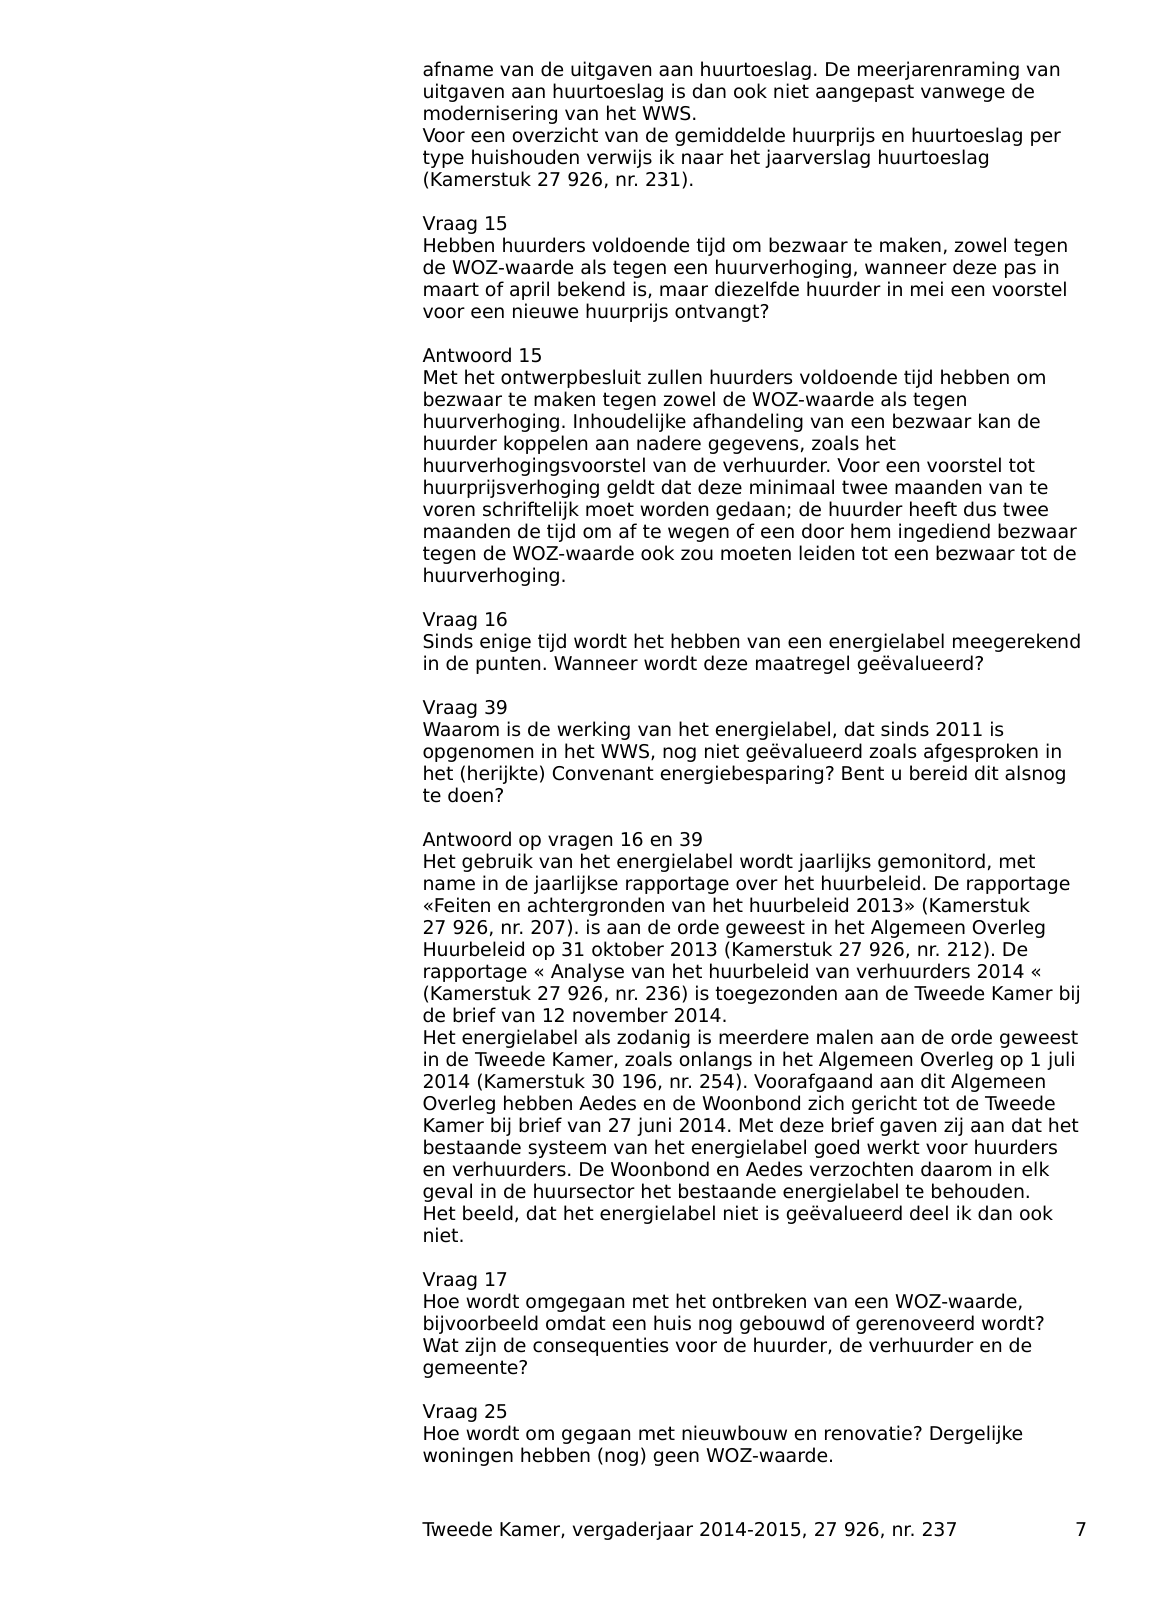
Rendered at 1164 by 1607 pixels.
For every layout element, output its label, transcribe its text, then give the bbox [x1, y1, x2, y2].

text Met het ontwerpbesluit zullen huurders voldoende tijd hebben om bezwaar te maken tegen zowel de WOZ-waarde als tegen huurverhoging. Inhoudelijke afhandeling van een bezwaar kan de huurder koppelen aan nadere gegevens, zoals het huurverhogingsvoorstel van de verhuurder. Voor een voorstel tot huurprijsverhoging geldt dat deze minimaal twee maanden van te voren schriftelijk moet worden gedaan; de huurder heeft dus twee maanden de tijd om af te wegen of een door hem ingediend bezwaar tegen de WOZ-waarde ook zou moeten leiden tot een bezwaar tot de huurverhoging. [422, 367, 1087, 587]
text Antwoord 15 [422, 345, 1087, 367]
text Vraag 15 [422, 213, 1087, 235]
text Vraag 17 [422, 1269, 1087, 1291]
text Het energielabel als zodanig is meerdere malen aan de orde geweest in de Tweede Kamer, zoals onlangs in het Algemeen Overleg op 1 juli 2014 (Kamerstuk 30 196, nr. 254). Voorafgaand aan dit Algemeen Overleg hebben Aedes en de Woonbond zich gericht tot de Tweede Kamer bij brief van 27 juni 2014. Met deze brief gaven zij aan dat het bestaande systeem van het energielabel goed werkt voor huurders en verhuurders. De Woonbond en Aedes verzochten daarom in elk geval in de huursector het bestaande energielabel te behouden. [422, 1027, 1087, 1203]
text Antwoord op vragen 16 en 39 [422, 829, 1087, 851]
text Hoe wordt om gegaan met nieuwbouw en renovatie? Dergelijke woningen hebben (nog) geen WOZ-waarde. [422, 1423, 1087, 1467]
text Vraag 16 [422, 609, 1087, 631]
text Sinds enige tijd wordt het hebben van een energielabel meegerekend in de punten. Wanneer wordt deze maatregel geëvalueerd? [422, 631, 1087, 675]
text Vraag 25 [422, 1401, 1087, 1423]
text Hoe wordt omgegaan met het ontbreken van een WOZ-waarde, bijvoorbeeld omdat een huis nog gebouwd of gerenoveerd wordt? Wat zijn de consequenties voor de huurder, de verhuurder en de gemeente? [422, 1291, 1087, 1379]
text afname van de uitgaven aan huurtoeslag. De meerjarenraming van uitgaven aan huurtoeslag is dan ook niet aangepast vanwege de modernisering van het WWS. [422, 59, 1087, 125]
text Waarom is de werking van het energielabel, dat sinds 2011 is opgenomen in het WWS, nog niet geëvalueerd zoals afgesproken in het (herijkte) Convenant energiebesparing? Bent u bereid dit alsnog te doen? [422, 719, 1087, 807]
text Het beeld, dat het energielabel niet is geëvalueerd deel ik dan ook niet. [422, 1203, 1087, 1247]
text Vraag 39 [422, 697, 1087, 719]
text Voor een overzicht van de gemiddelde huurprijs en huurtoeslag per type huishouden verwijs ik naar het jaarverslag huurtoeslag (Kamerstuk 27 926, nr. 231). [422, 125, 1087, 191]
text Het gebruik van het energielabel wordt jaarlijks gemonitord, met name in de jaarlijkse rapportage over het huurbeleid. De rapportage «Feiten en achtergronden van het huurbeleid 2013» (Kamerstuk 27 926, nr. 207). is aan de orde geweest in het Algemeen Overleg Huurbeleid op 31 oktober 2013 (Kamerstuk 27 926, nr. 212). De rapportage « Analyse van het huurbeleid van verhuurders 2014 « (Kamerstuk 27 926, nr. 236) is toegezonden aan de Tweede Kamer bij de brief van 12 november 2014. [422, 851, 1087, 1027]
text Hebben huurders voldoende tijd om bezwaar te maken, zowel tegen de WOZ-waarde als tegen een huurverhoging, wanneer deze pas in maart of april bekend is, maar diezelfde huurder in mei een voorstel voor een nieuwe huurprijs ontvangt? [422, 235, 1087, 323]
